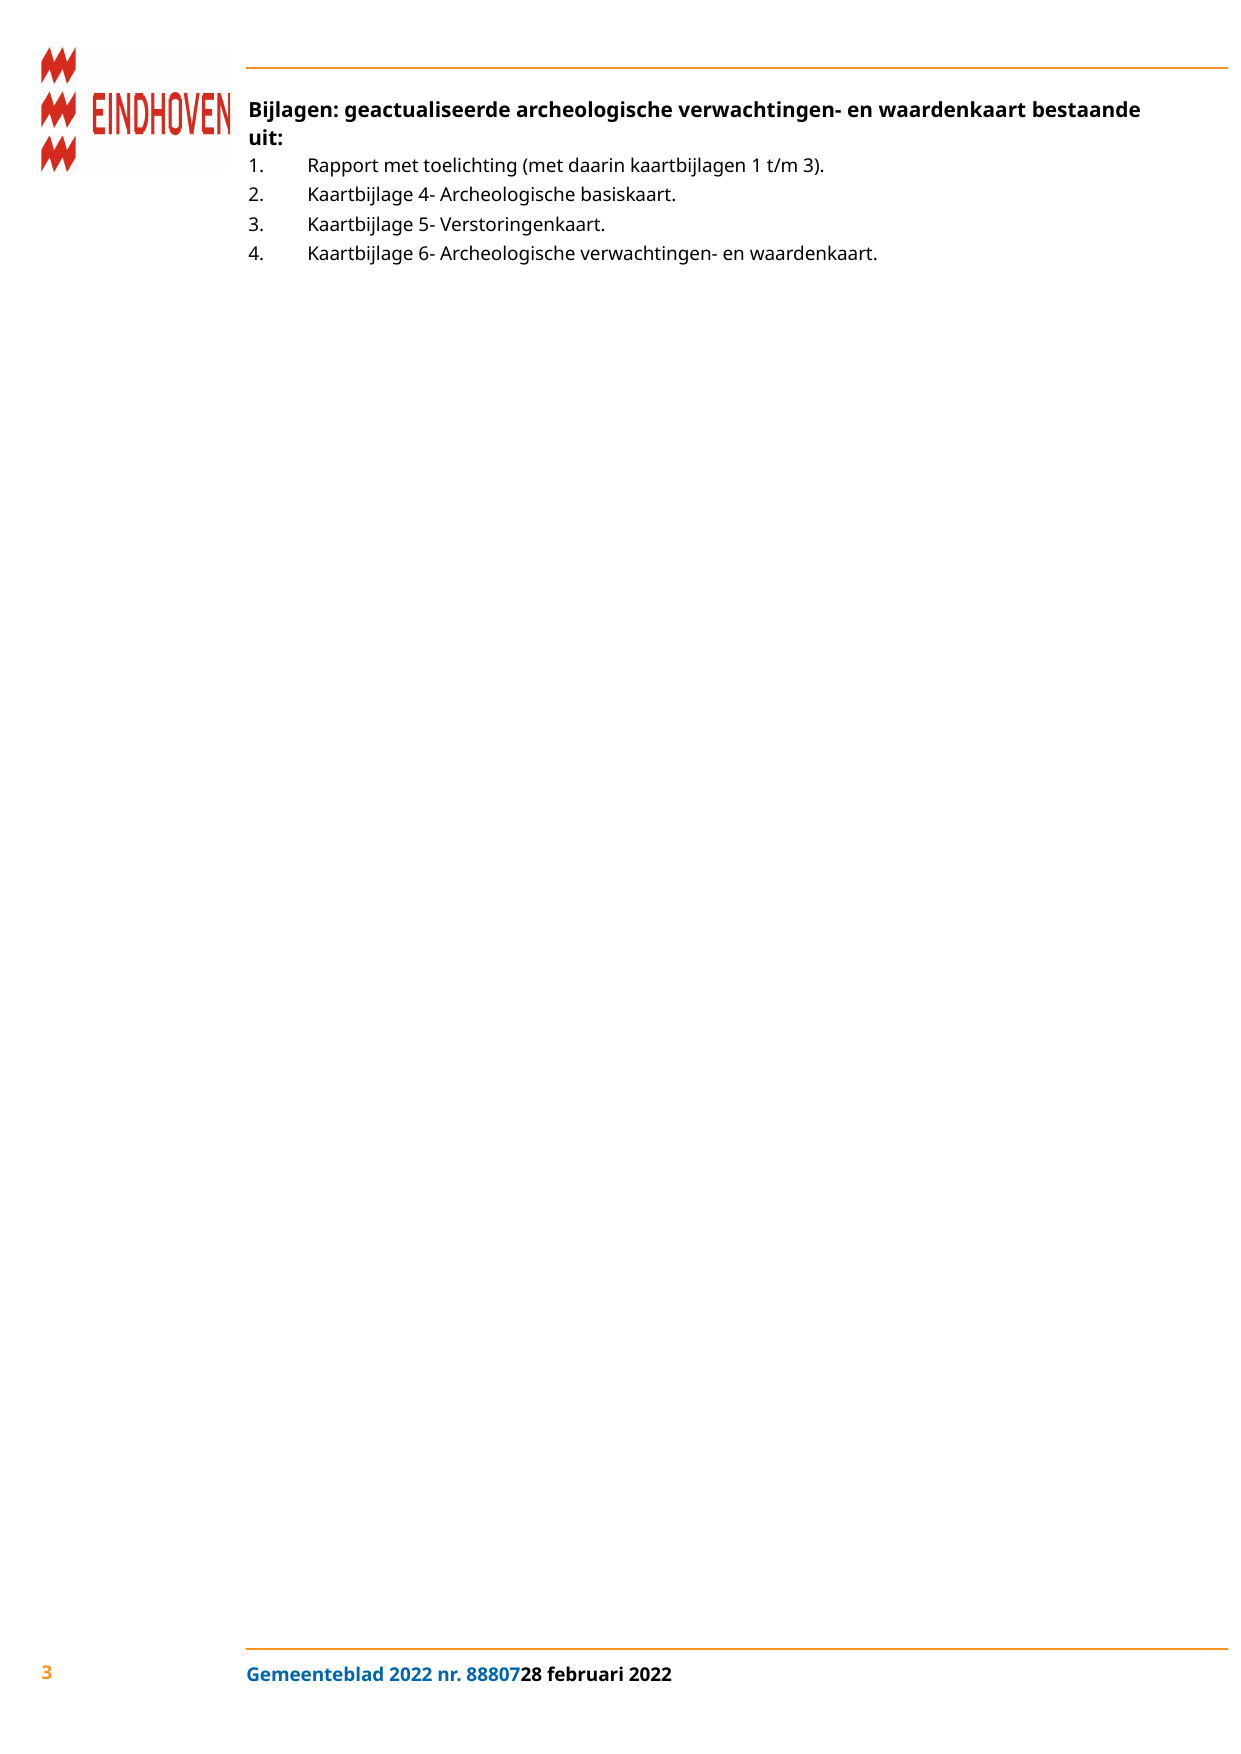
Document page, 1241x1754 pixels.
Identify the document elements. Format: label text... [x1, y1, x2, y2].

list Rapport met toelichting (met daarin kaartbijlagen 1 t/m 3). [248, 152, 1152, 177]
list Kaartbijlage 4- Archeologische basiskaart. [248, 181, 1152, 207]
text Bijlagen: geactualiseerde archeologische verwachtingen- en waardenkaart bestaande uit: [248, 95, 1152, 152]
list Kaartbijlage 5- Verstoringenkaart. [248, 211, 1152, 237]
picture [41, 47, 231, 172]
list Kaartbijlage 6- Archeologische verwachtingen- en waardenkaart. [248, 241, 1152, 266]
